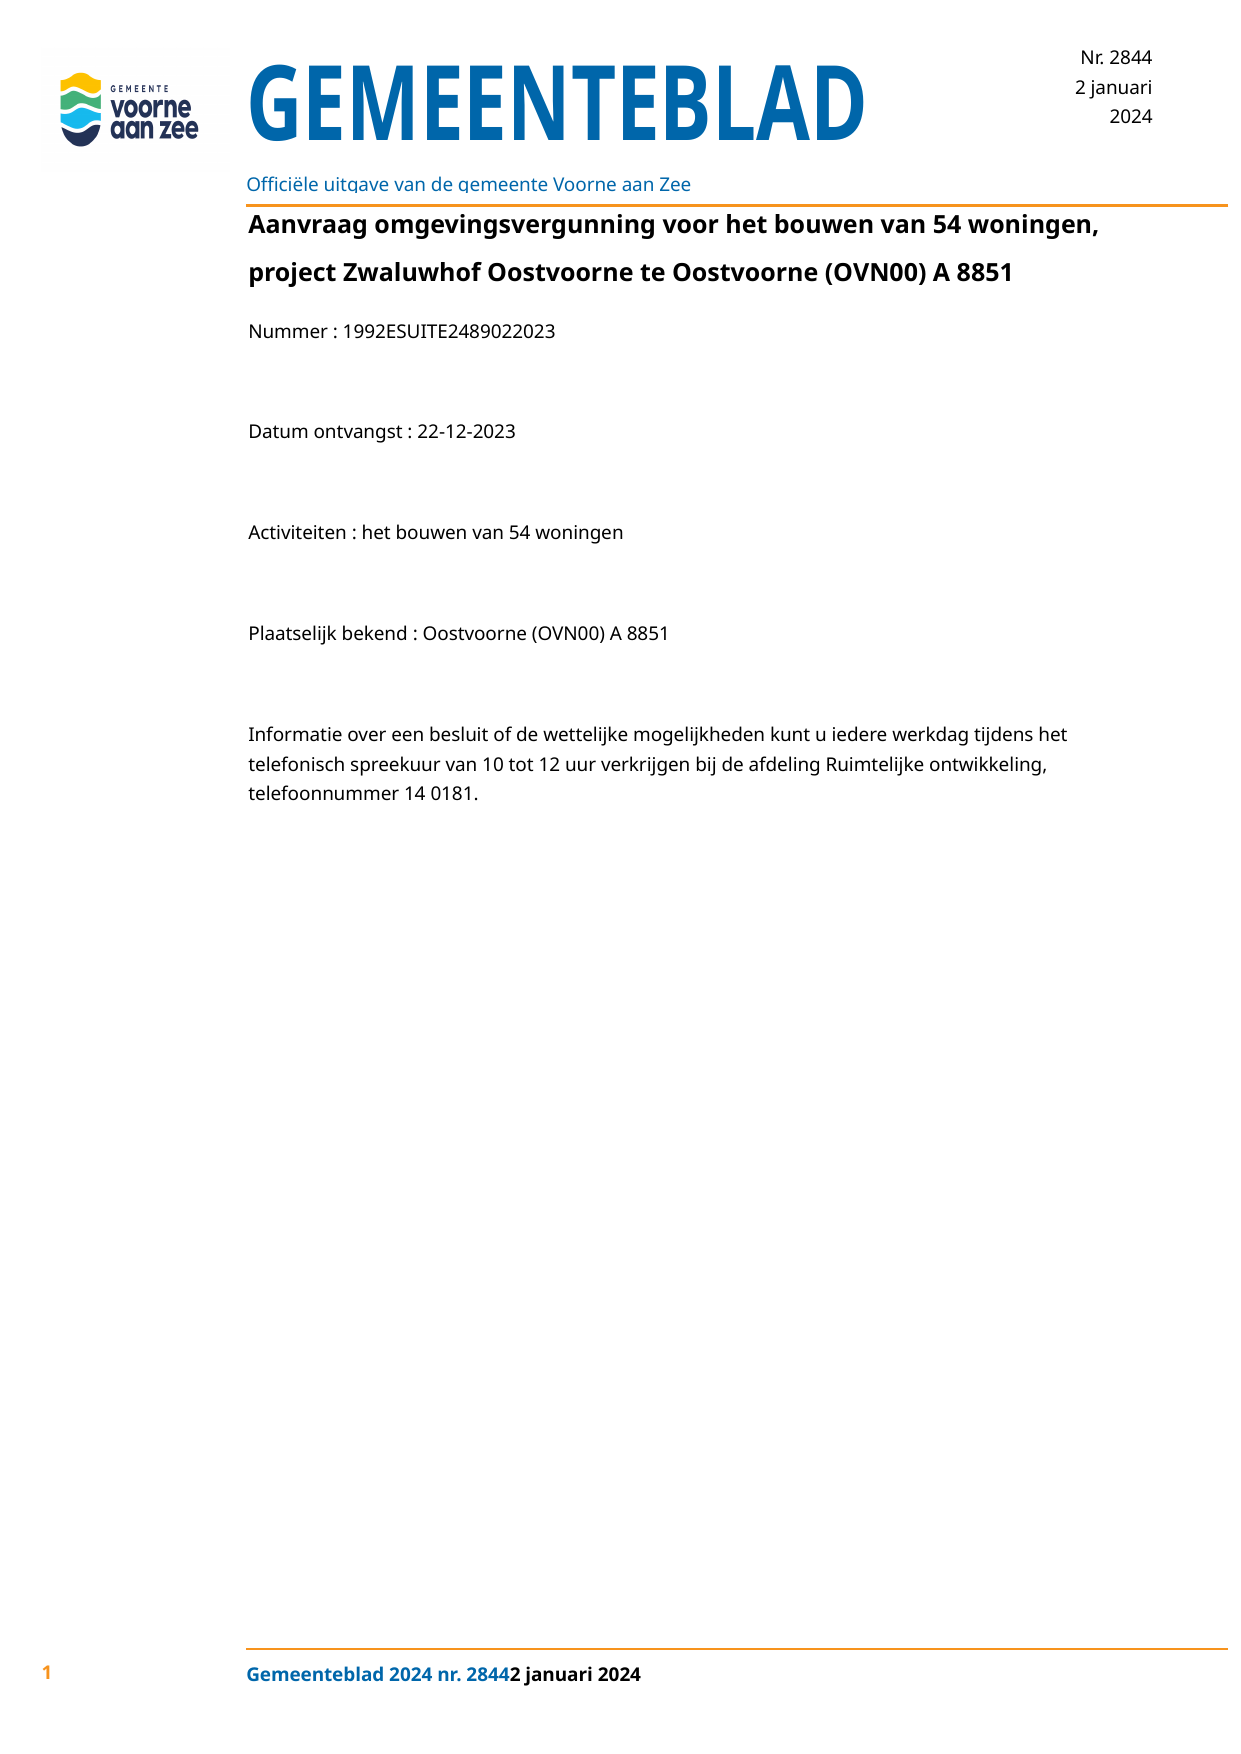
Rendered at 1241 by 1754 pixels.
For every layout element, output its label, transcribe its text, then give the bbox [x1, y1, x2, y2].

text Plaatselijk bekend : Oostvoorne (OVN00) A 8851 [248, 620, 1152, 646]
text Activiteiten : het bouwen van 54 woningen [248, 519, 1152, 545]
text Nummer : 1992ESUITE2489022023 [248, 318, 1152, 344]
picture [41, 47, 231, 172]
text Aanvraag omgevingsvergunning voor het bouwen van 54 woningen, project Zwaluwhof Oostvoorne te Oostvoorne (OVN00) A 8851 [248, 207, 1152, 288]
text Datum ontvangst : 22-12-2023 [248, 419, 1152, 444]
text Informatie over een besluit of de wettelijke mogelijkheden kunt u iedere werkdag tijdens het telefonisch spreekuur van 10 tot 12 uur verkrijgen bij de afdeling Ruimtelijke ontwikkeling, telefoonnummer 14 0181. [248, 721, 1152, 806]
